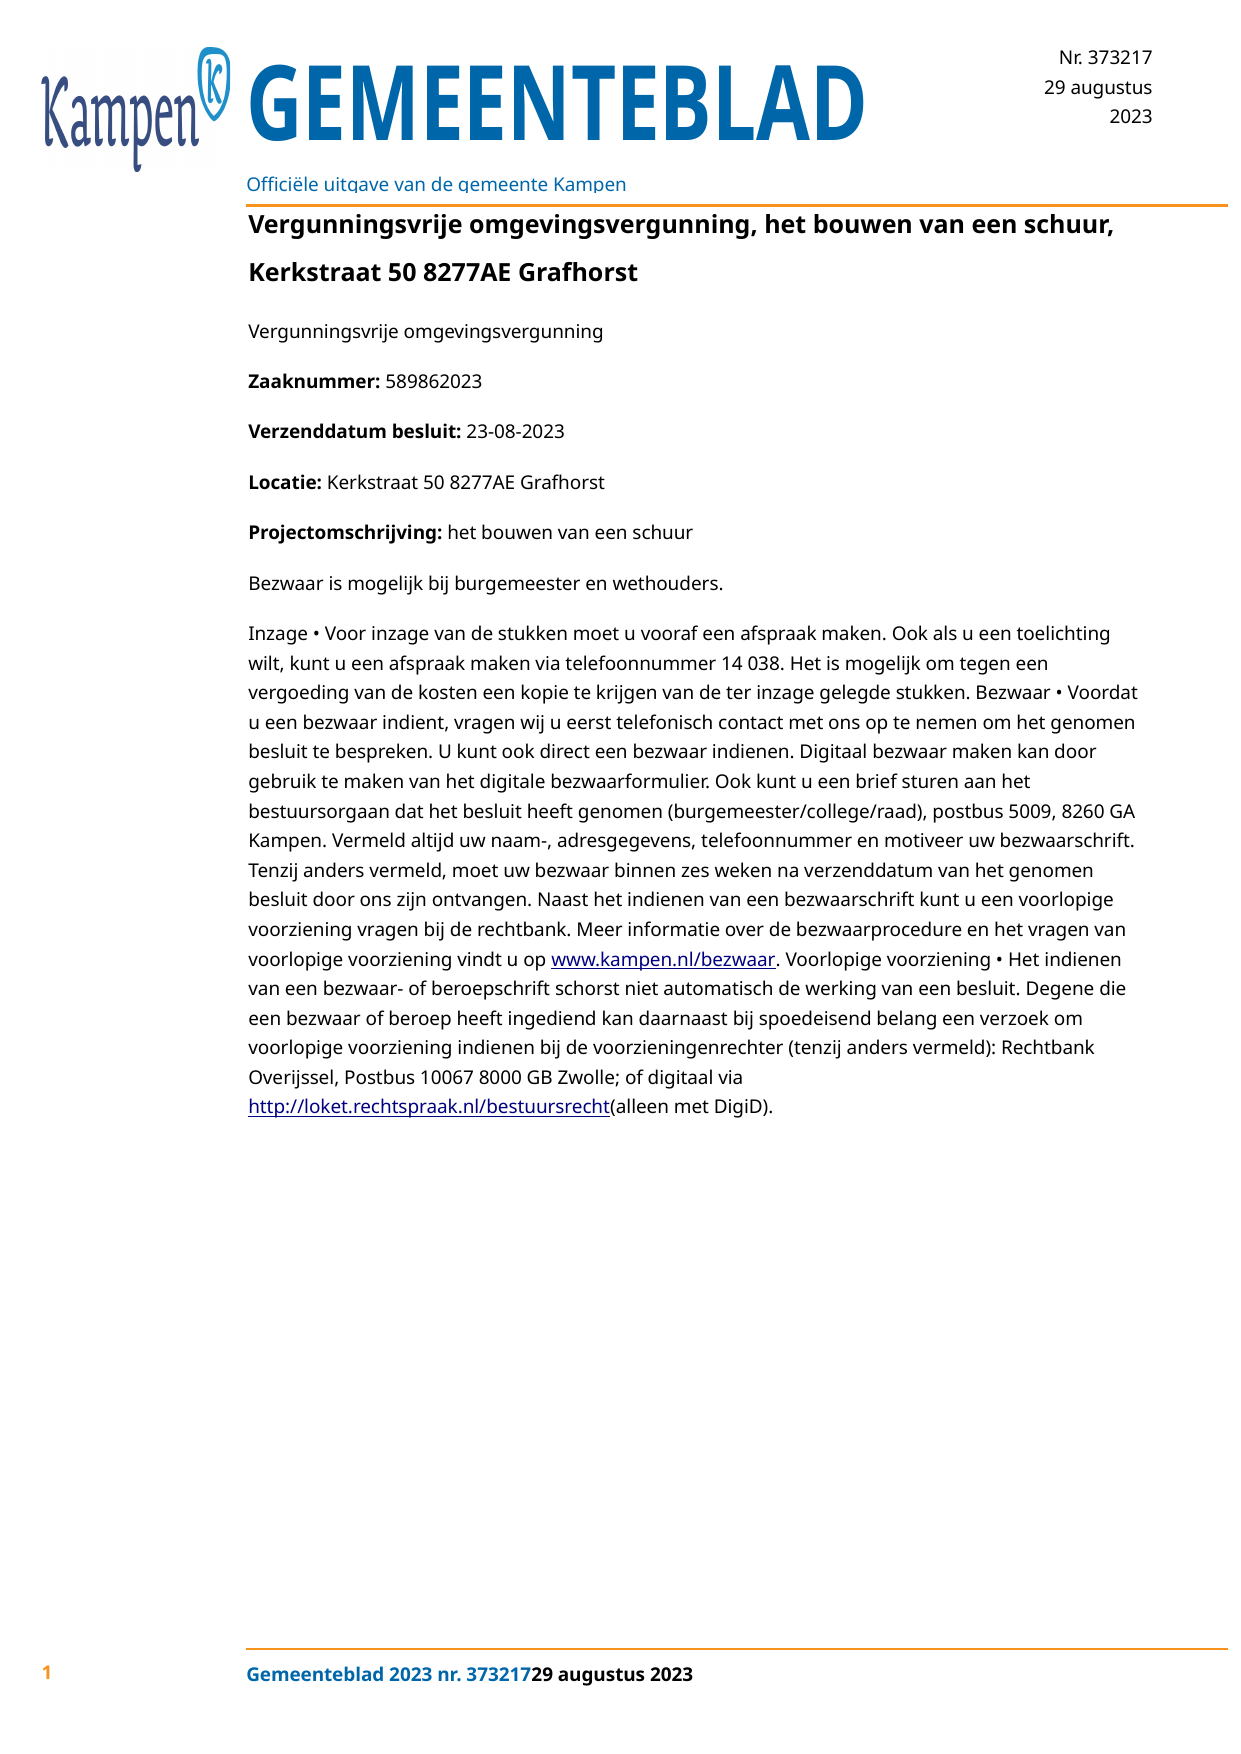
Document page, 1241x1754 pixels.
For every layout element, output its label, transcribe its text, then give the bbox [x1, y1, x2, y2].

text Bezwaar is mogelijk bij burgemeester en wethouders. [248, 570, 1152, 596]
text Verzenddatum besluit: 23-08-2023 [248, 419, 1152, 444]
text Inzage • Voor inzage van de stukken moet u vooraf een afspraak maken. Ook als u een toelichting wilt, kunt u een afspraak maken via telefoonnummer 14 038. Het is mogelijk om tegen een vergoeding van de kosten een kopie te krijgen van de ter inzage gelegde stukken. Bezwaar • Voordat u een bezwaar indient, vragen wij u eerst telefonisch contact met ons op te nemen om het genomen besluit te bespreken. U kunt ook direct een bezwaar indienen. Digitaal bezwaar maken kan door gebruik te maken van het digitale bezwaarformulier. Ook kunt u een brief sturen aan het bestuursorgaan dat het besluit heeft genomen (burgemeester/college/raad), postbus 5009, 8260 GA Kampen. Vermeld altijd uw naam-, adresgegevens, telefoonnummer en motiveer uw bezwaarschrift. Tenzij anders vermeld, moet uw bezwaar binnen zes weken na verzenddatum van het genomen besluit door ons zijn ontvangen. Naast het indienen van een bezwaarschrift kunt u een voorlopige voorziening vragen bij de rechtbank. Meer informatie over de bezwaarprocedure en het vragen van voorlopige voorziening vindt u op www.kampen.nl/bezwaar. Voorlopige voorziening • Het indienen van een bezwaar- of beroepschrift schorst niet automatisch de werking van een besluit. Degene die een bezwaar of beroep heeft ingediend kan daarnaast bij spoedeisend belang een verzoek om voorlopige voorziening indienen bij de voorzieningenrechter (tenzij anders vermeld): Rechtbank Overijssel, Postbus 10067 8000 GB Zwolle; of digitaal via http://loket.rechtspraak.nl/bestuursrecht(alleen met DigiD). [248, 620, 1152, 1119]
text Vergunningsvrije omgevingsvergunning [248, 318, 1152, 344]
text Projectomschrijving: het bouwen van een schuur [248, 519, 1152, 545]
picture [41, 47, 231, 172]
text Locatie: Kerkstraat 50 8277AE Grafhorst [248, 469, 1152, 495]
text Vergunningsvrije omgevingsvergunning, het bouwen van een schuur, Kerkstraat 50 8277AE Grafhorst [248, 207, 1152, 288]
text Zaaknummer: 589862023 [248, 368, 1152, 394]
